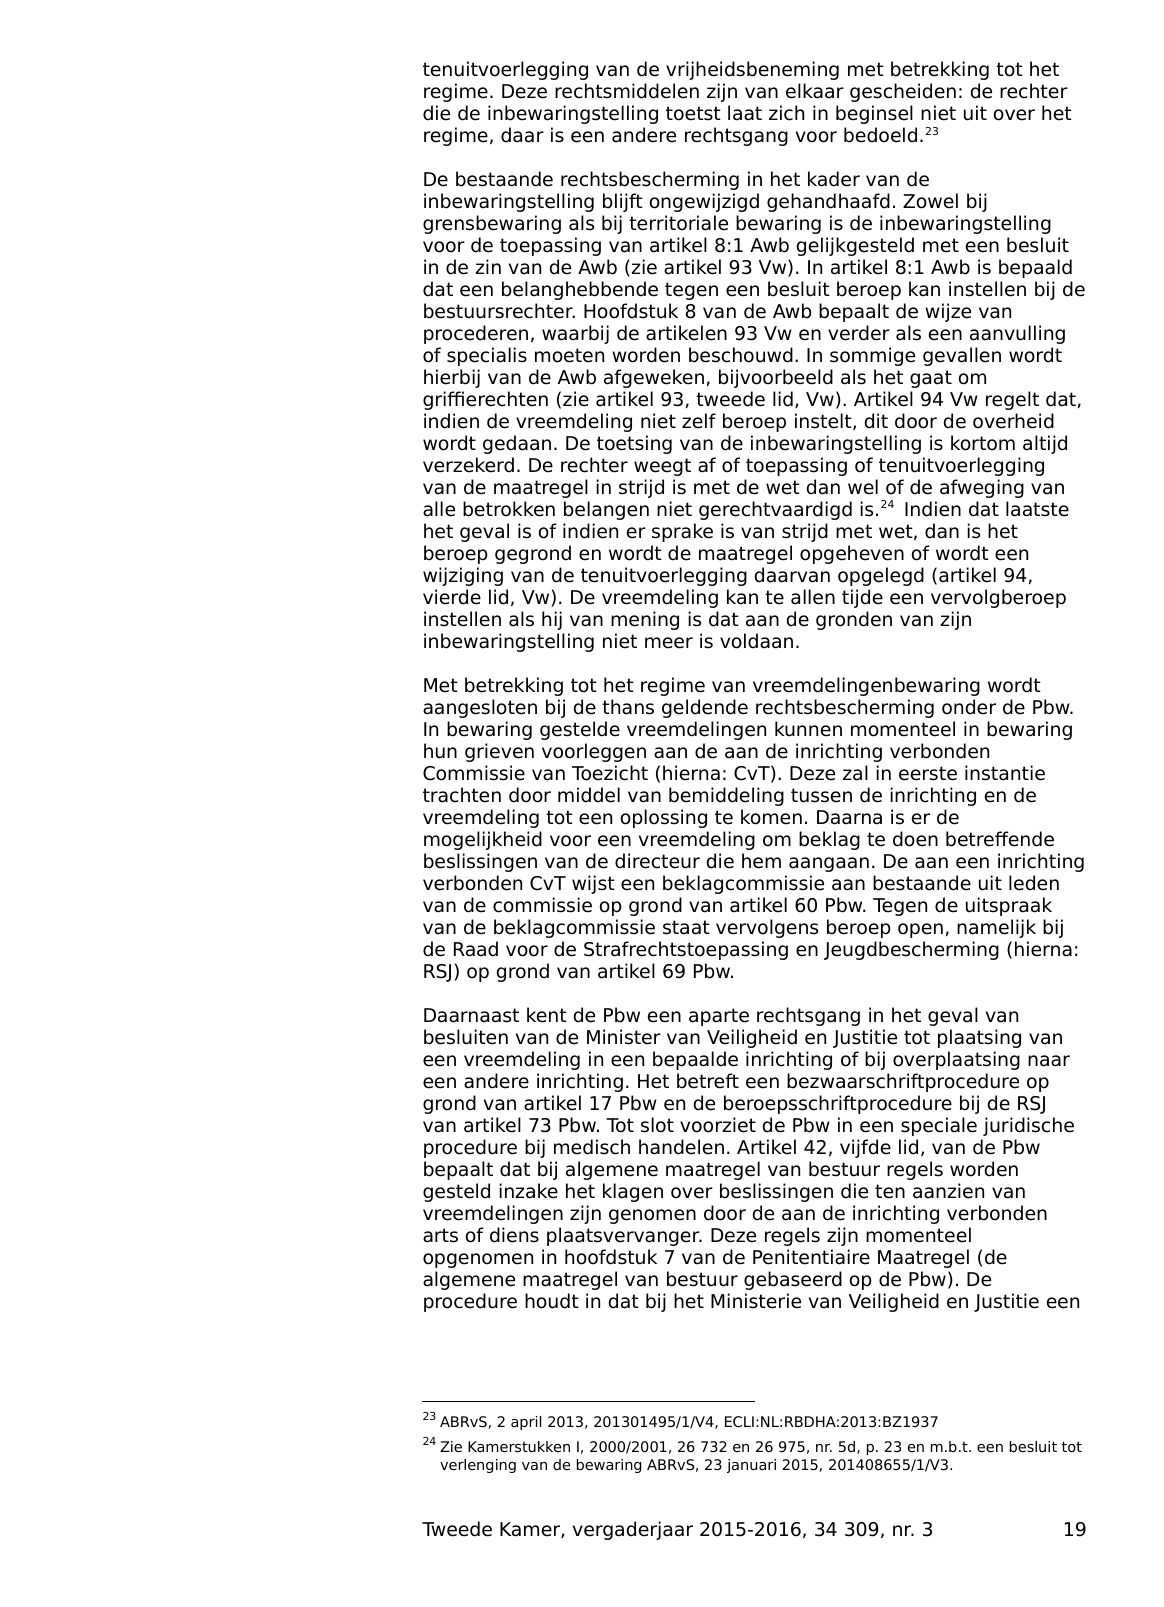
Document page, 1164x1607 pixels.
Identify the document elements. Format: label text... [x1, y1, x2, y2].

text tenuitvoerlegging van de vrijheidsbeneming met betrekking tot het regime. Deze rechtsmiddelen zijn van elkaar gescheiden: de rechter die de inbewaringstelling toetst laat zich in beginsel niet uit over het regime, daar is een andere rechtsgang voor bedoeld. [422, 59, 1087, 147]
text Daarnaast kent de Pbw een aparte rechtsgang in het geval van besluiten van de Minister van Veiligheid en Justitie tot plaatsing van een vreemdeling in een bepaalde inrichting of bij overplaatsing naar een andere inrichting. Het betreft een bezwaarschriftprocedure op grond van artikel 17 Pbw en de beroepsschriftprocedure bij de RSJ van artikel 73 Pbw. Tot slot voorziet de Pbw in een speciale juridische procedure bij medisch handelen. Artikel 42, vijfde lid, van de Pbw bepaalt dat bij algemene maatregel van bestuur regels worden gesteld inzake het klagen over beslissingen die ten aanzien van vreemdelingen zijn genomen door de aan de inrichting verbonden arts of diens plaatsvervanger. Deze regels zijn momenteel opgenomen in hoofdstuk 7 van de Penitentiaire Maatregel (de algemene maatregel van bestuur gebaseerd op de Pbw). De procedure houdt in dat bij het Ministerie van Veiligheid en Justitie een [422, 1005, 1087, 1312]
text De bestaande rechtsbescherming in het kader van de inbewaringstelling blijft ongewijzigd gehandhaafd. Zowel bij grensbewaring als bij territoriale bewaring is de inbewaringstelling voor de toepassing van artikel 8:1 Awb gelijkgesteld met een besluit in de zin van de Awb (zie artikel 93 Vw). In artikel 8:1 Awb is bepaald dat een belanghebbende tegen een besluit beroep kan instellen bij de bestuursrechter. Hoofdstuk 8 van de Awb bepaalt de wijze van procederen, waarbij de artikelen 93 Vw en verder als een aanvulling of specialis moeten worden beschouwd. In sommige gevallen wordt hierbij van de Awb afgeweken, bijvoorbeeld als het gaat om griffierechten (zie artikel 93, tweede lid, Vw). Artikel 94 Vw regelt dat, indien de vreemdeling niet zelf beroep instelt, dit door de overheid wordt gedaan. De toetsing van de inbewaringstelling is kortom altijd verzekerd. De rechter weegt af of toepassing of tenuitvoerlegging van de maatregel in strijd is met de wet dan wel of de afweging van alle betrokken belangen niet gerechtvaardigd is. Indien dat laatste het geval is of indien er sprake is van strijd met wet, dan is het beroep gegrond en wordt de maatregel opgeheven of wordt een wijziging van de tenuitvoerlegging daarvan opgelegd (artikel 94, vierde lid, Vw). De vreemdeling kan te allen tijde een vervolgberoep instellen als hij van mening is dat aan de gronden van zijn inbewaringstelling niet meer is voldaan. [422, 169, 1087, 653]
text Met betrekking tot het regime van vreemdelingenbewaring wordt aangesloten bij de thans geldende rechtsbescherming onder de Pbw. In bewaring gestelde vreemdelingen kunnen momenteel in bewaring hun grieven voorleggen aan de aan de inrichting verbonden Commissie van Toezicht (hierna: CvT). Deze zal in eerste instantie trachten door middel van bemiddeling tussen de inrichting en de vreemdeling tot een oplossing te komen. Daarna is er de mogelijkheid voor een vreemdeling om beklag te doen betreffende beslissingen van de directeur die hem aangaan. De aan een inrichting verbonden CvT wijst een beklagcommissie aan bestaande uit leden van de commissie op grond van artikel 60 Pbw. Tegen de uitspraak van de beklagcommissie staat vervolgens beroep open, namelijk bij de Raad voor de Strafrechtstoepassing en Jeugdbescherming (hierna: RSJ) op grond van artikel 69 Pbw. [422, 675, 1087, 983]
text ABRvS, 2 april 2013, 201301495/1/V4, ECLI:NL:RBDHA:2013:BZ1937 [422, 1410, 1087, 1432]
text Zie Kamerstukken I, 2000/2001, 26 732 en 26 975, nr. 5d, p. 23 en m.b.t. een besluit tot verlenging van de bewaring ABRvS, 23 januari 2015, 201408655/1/V3. [422, 1435, 1087, 1474]
